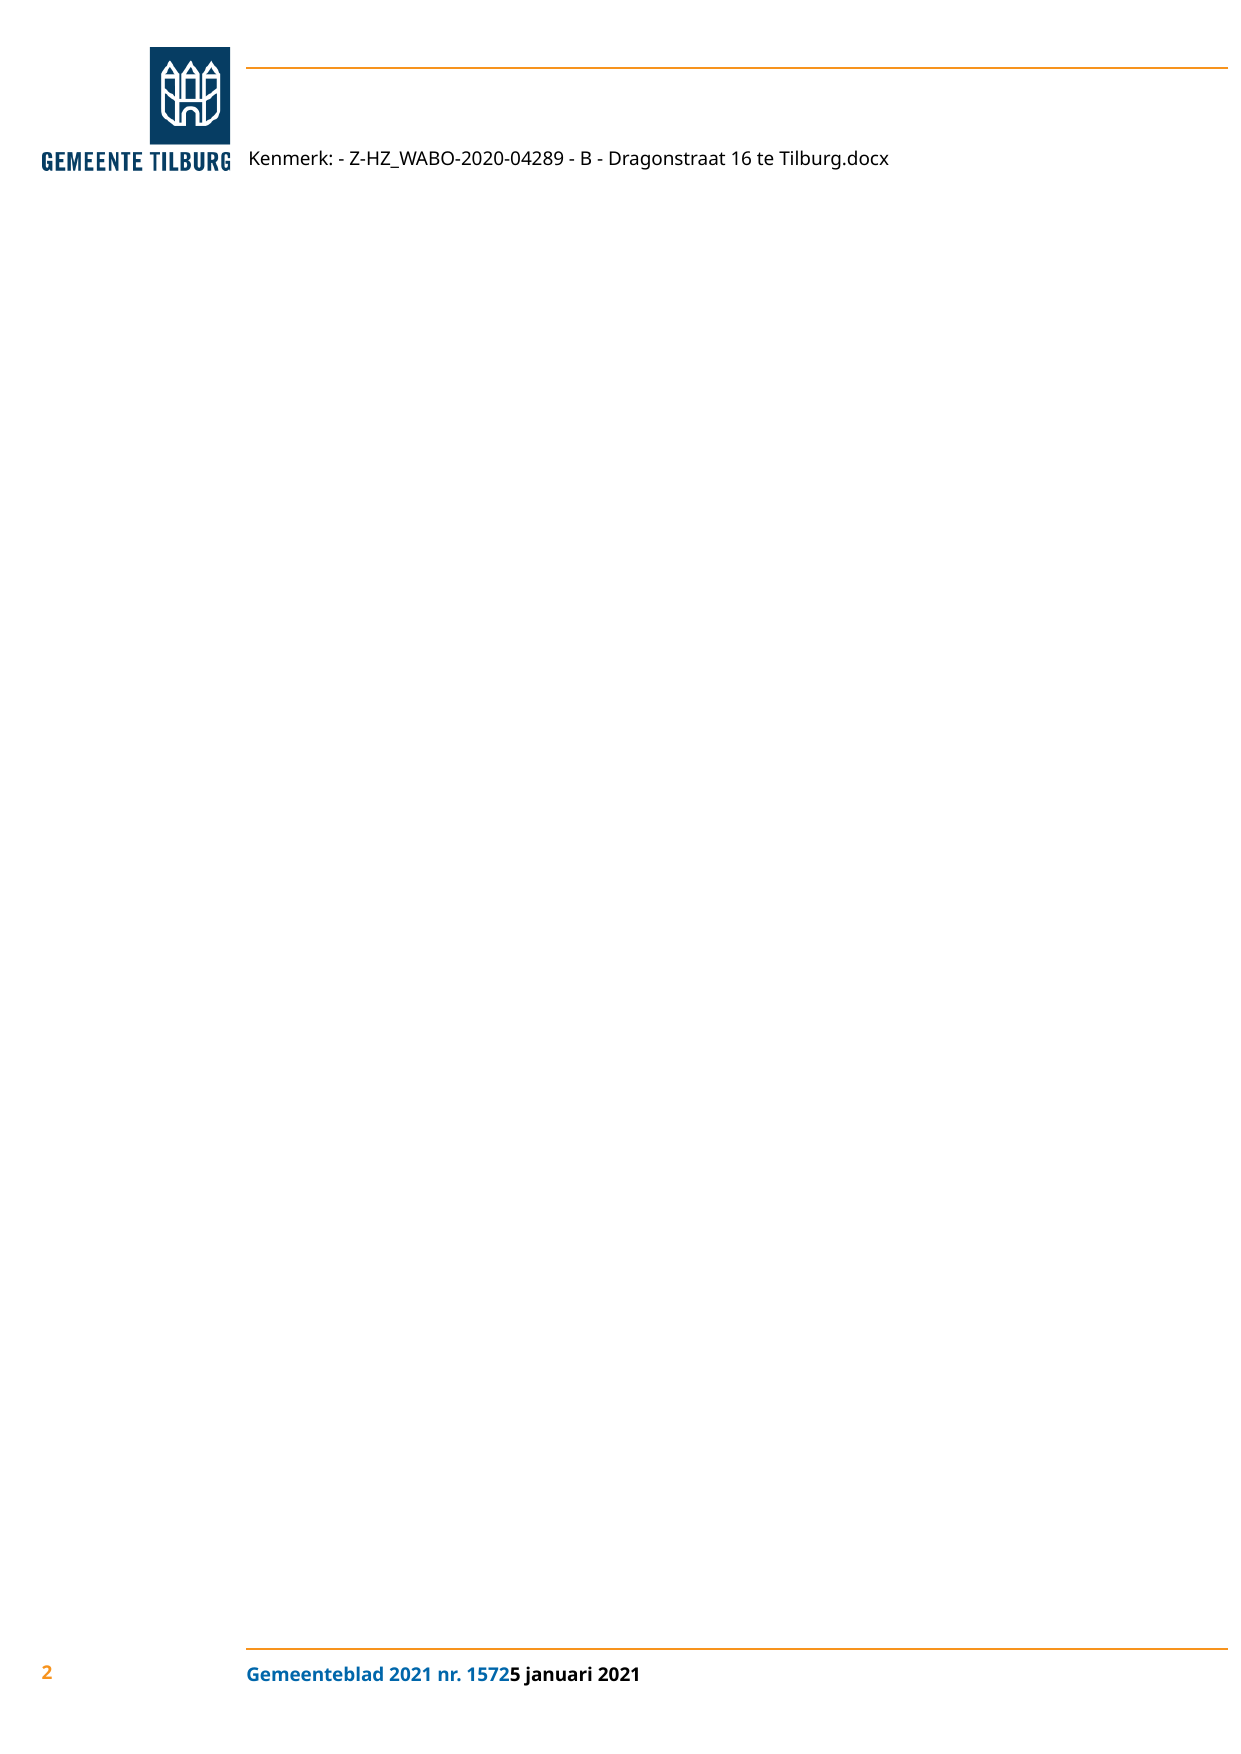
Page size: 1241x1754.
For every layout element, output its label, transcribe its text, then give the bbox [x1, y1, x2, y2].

picture [41, 47, 231, 172]
text Kenmerk: - Z-HZ_WABO-2020-04289 - B - Dragonstraat 16 te Tilburg.docx [248, 145, 1152, 171]
